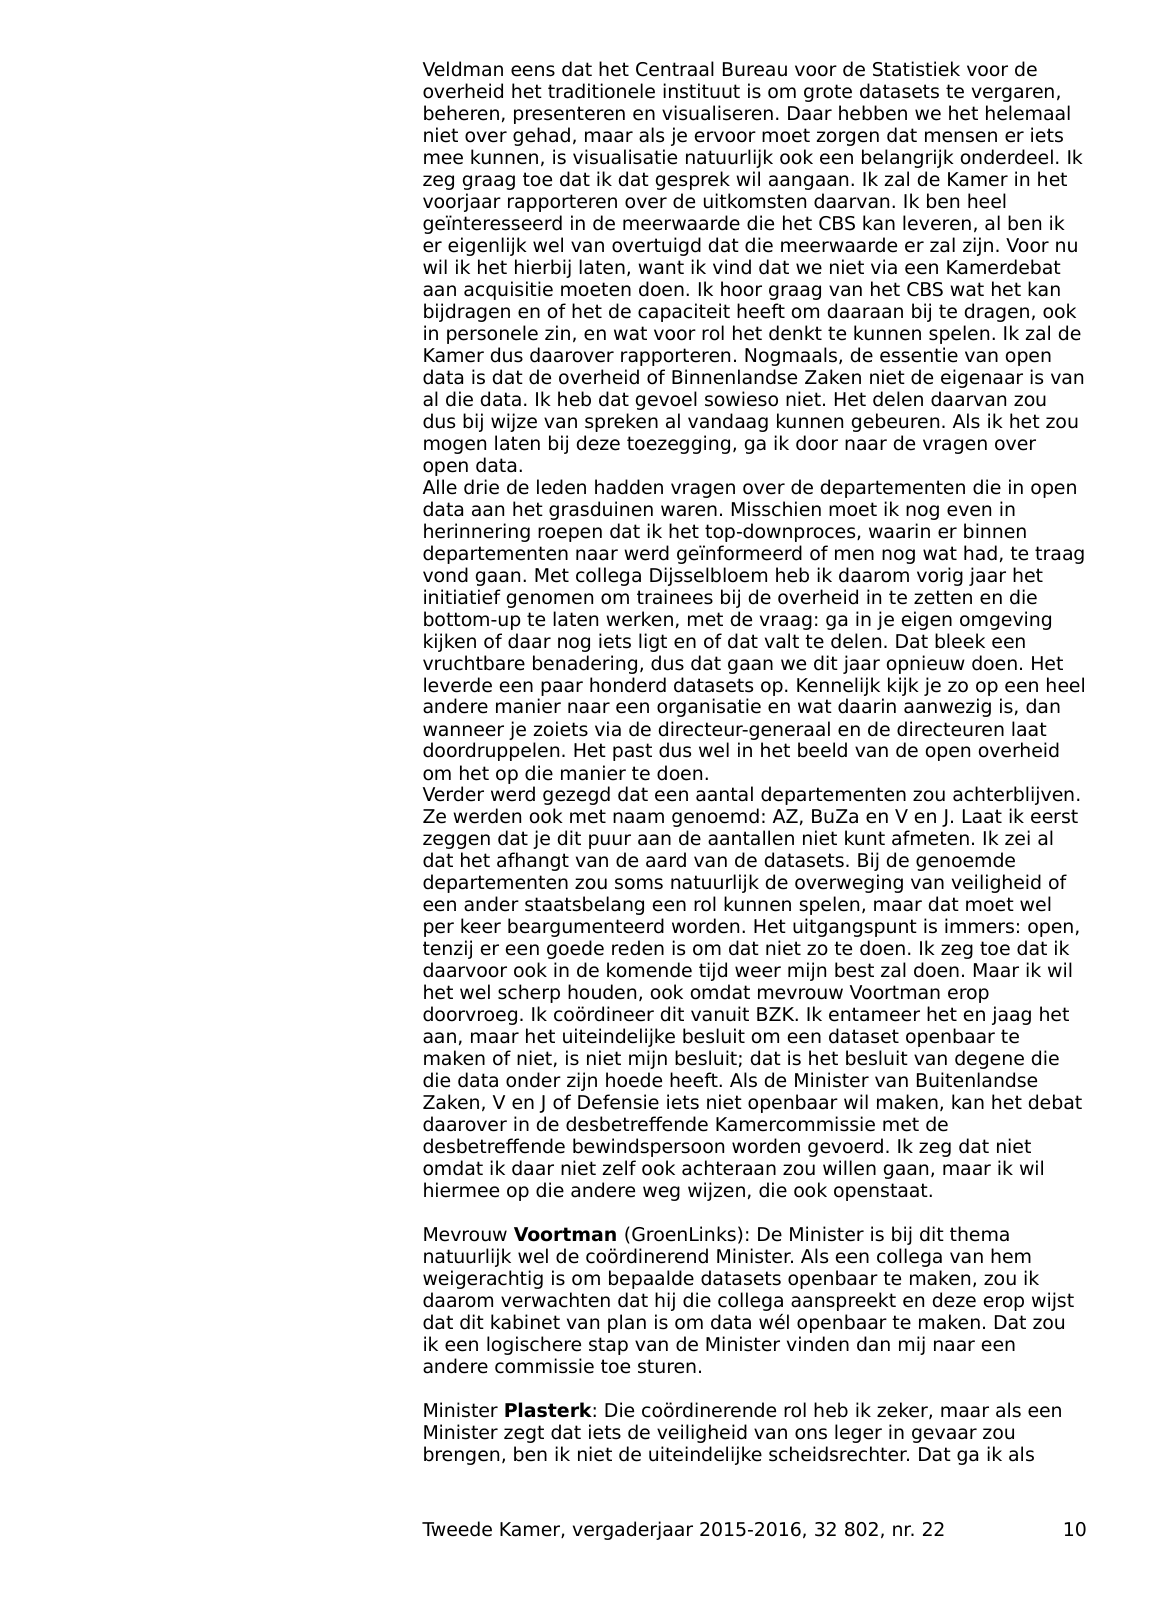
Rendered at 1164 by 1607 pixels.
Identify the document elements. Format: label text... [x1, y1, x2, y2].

text Verder werd gezegd dat een aantal departementen zou achterblijven. Ze werden ook met naam genoemd: AZ, BuZa en V en J. Laat ik eerst zeggen dat je dit puur aan de aantallen niet kunt afmeten. Ik zei al dat het afhangt van de aard van de datasets. Bij de genoemde departementen zou soms natuurlijk de overweging van veiligheid of een ander staatsbelang een rol kunnen spelen, maar dat moet wel per keer beargumenteerd worden. Het uitgangspunt is immers: open, tenzij er een goede reden is om dat niet zo te doen. Ik zeg toe dat ik daarvoor ook in de komende tijd weer mijn best zal doen. Maar ik wil het wel scherp houden, ook omdat mevrouw Voortman erop doorvroeg. Ik coördineer dit vanuit BZK. Ik entameer het en jaag het aan, maar het uiteindelijke besluit om een dataset openbaar te maken of niet, is niet mijn besluit; dat is het besluit van degene die die data onder zijn hoede heeft. Als de Minister van Buitenlandse Zaken, V en J of Defensie iets niet openbaar wil maken, kan het debat daarover in de desbetreffende Kamercommissie met de desbetreffende bewindspersoon worden gevoerd. Ik zeg dat niet omdat ik daar niet zelf ook achteraan zou willen gaan, maar ik wil hiermee op die andere weg wijzen, die ook openstaat. [422, 784, 1087, 1202]
text Alle drie de leden hadden vragen over de departementen die in open data aan het grasduinen waren. Misschien moet ik nog even in herinnering roepen dat ik het top-downproces, waarin er binnen departementen naar werd geïnformeerd of men nog wat had, te traag vond gaan. Met collega Dijsselbloem heb ik daarom vorig jaar het initiatief genomen om trainees bij de overheid in te zetten en die bottom-up te laten werken, met de vraag: ga in je eigen omgeving kijken of daar nog iets ligt en of dat valt te delen. Dat bleek een vruchtbare benadering, dus dat gaan we dit jaar opnieuw doen. Het leverde een paar honderd datasets op. Kennelijk kijk je zo op een heel andere manier naar een organisatie en wat daarin aanwezig is, dan wanneer je zoiets via de directeur-generaal en de directeuren laat doordruppelen. Het past dus wel in het beeld van de open overheid om het op die manier te doen. [422, 477, 1087, 784]
text Veldman eens dat het Centraal Bureau voor de Statistiek voor de overheid het traditionele instituut is om grote datasets te vergaren, beheren, presenteren en visualiseren. Daar hebben we het helemaal niet over gehad, maar als je ervoor moet zorgen dat mensen er iets mee kunnen, is visualisatie natuurlijk ook een belangrijk onderdeel. Ik zeg graag toe dat ik dat gesprek wil aangaan. Ik zal de Kamer in het voorjaar rapporteren over de uitkomsten daarvan. Ik ben heel geïnteresseerd in de meerwaarde die het CBS kan leveren, al ben ik er eigenlijk wel van overtuigd dat die meerwaarde er zal zijn. Voor nu wil ik het hierbij laten, want ik vind dat we niet via een Kamerdebat aan acquisitie moeten doen. Ik hoor graag van het CBS wat het kan bijdragen en of het de capaciteit heeft om daaraan bij te dragen, ook in personele zin, en wat voor rol het denkt te kunnen spelen. Ik zal de Kamer dus daarover rapporteren. Nogmaals, de essentie van open data is dat de overheid of Binnenlandse Zaken niet de eigenaar is van al die data. Ik heb dat gevoel sowieso niet. Het delen daarvan zou dus bij wijze van spreken al vandaag kunnen gebeuren. Als ik het zou mogen laten bij deze toezegging, ga ik door naar de vragen over open data. [422, 59, 1087, 477]
text Mevrouw Voortman (GroenLinks): De Minister is bij dit thema natuurlijk wel de coördinerend Minister. Als een collega van hem weigerachtig is om bepaalde datasets openbaar te maken, zou ik daarom verwachten dat hij die collega aanspreekt en deze erop wijst dat dit kabinet van plan is om data wél openbaar te maken. Dat zou ik een logischere stap van de Minister vinden dan mij naar een andere commissie toe sturen. [422, 1224, 1087, 1378]
text Minister Plasterk: Die coördinerende rol heb ik zeker, maar als een Minister zegt dat iets de veiligheid van ons leger in gevaar zou brengen, ben ik niet de uiteindelijke scheidsrechter. Dat ga ik als [422, 1400, 1087, 1466]
